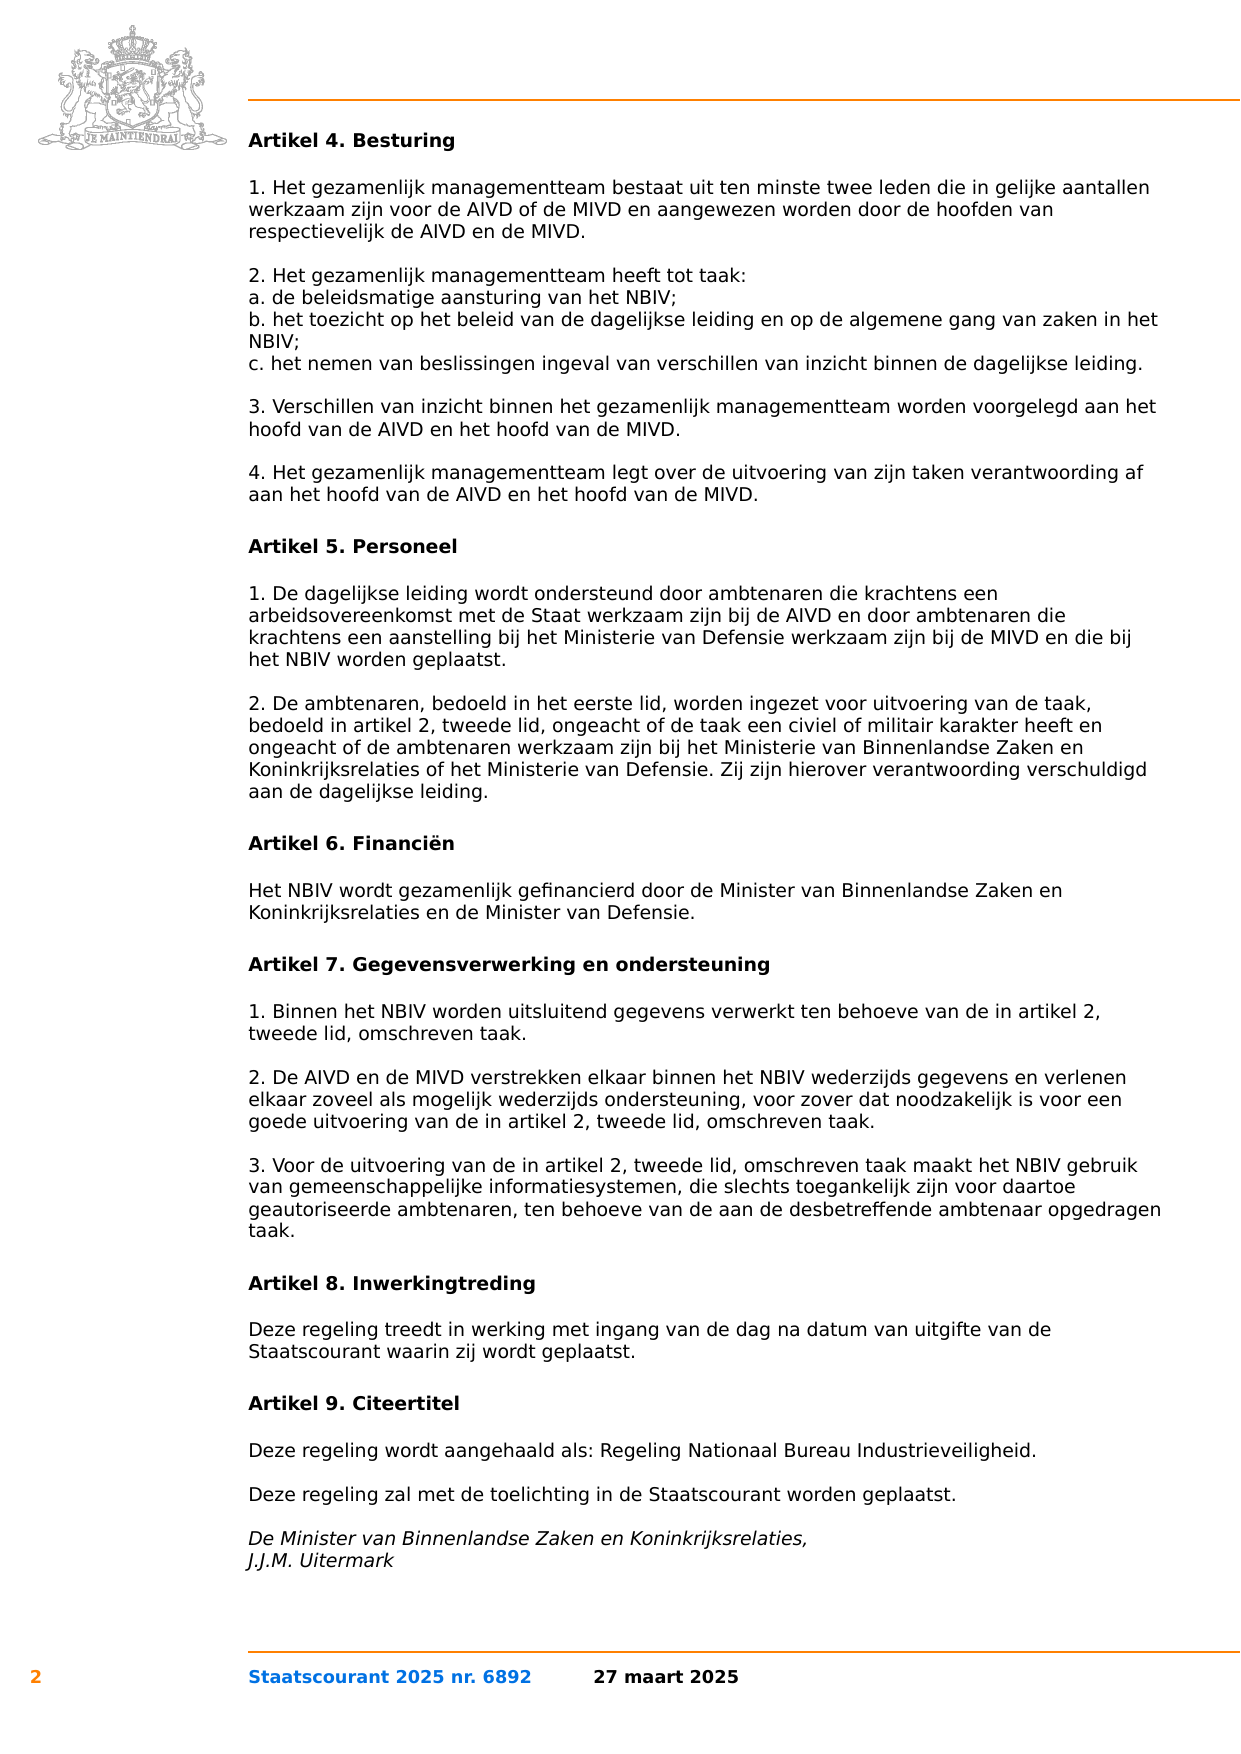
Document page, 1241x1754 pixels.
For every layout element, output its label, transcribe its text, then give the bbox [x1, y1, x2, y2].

text De Minister van Binnenlandse Zaken en Koninkrijksrelaties, J.J.M. Uitermark [248, 1528, 1163, 1572]
text 3. Verschillen van inzicht binnen het gezamenlijk managementteam worden voorgelegd aan het hoofd van de AIVD en het hoofd van de MIVD. [248, 396, 1163, 440]
text a. de beleidsmatige aansturing van het NBIV; [248, 287, 1163, 309]
text 2. Het gezamenlijk managementteam heeft tot taak: [248, 265, 1163, 287]
subtitle Artikel 5. Personeel [248, 536, 1163, 558]
text 2. De AIVD en de MIVD verstrekken elkaar binnen het NBIV wederzijds gegevens en verlenen elkaar zoveel als mogelijk wederzijds ondersteuning, voor zover dat noodzakelijk is voor een goede uitvoering van de in artikel 2, tweede lid, omschreven taak. [248, 1067, 1163, 1133]
text c. het nemen van beslissingen ingeval van verschillen van inzicht binnen de dagelijkse leiding. [248, 353, 1163, 374]
text 1. Het gezamenlijk managementteam bestaat uit ten minste twee leden die in gelijke aantallen werkzaam zijn voor de AIVD of de MIVD en aangewezen worden door de hoofden van respectievelijk de AIVD en de MIVD. [248, 177, 1163, 243]
subtitle Artikel 9. Citeertitel [248, 1393, 1163, 1415]
text Deze regeling treedt in werking met ingang van de dag na datum van uitgifte van de Staatscourant waarin zij wordt geplaatst. [248, 1319, 1163, 1363]
subtitle Artikel 8. Inwerkingtreding [248, 1272, 1163, 1294]
subtitle Artikel 4. Besturing [248, 130, 1163, 152]
text b. het toezicht op het beleid van de dagelijkse leiding en op de algemene gang van zaken in het NBIV; [248, 309, 1163, 353]
text Het NBIV wordt gezamenlijk gefinancierd door de Minister van Binnenlandse Zaken en Koninkrijksrelaties en de Minister van Defensie. [248, 880, 1163, 924]
text 1. Binnen het NBIV worden uitsluitend gegevens verwerkt ten behoeve van de in artikel 2, tweede lid, omschreven taak. [248, 1001, 1163, 1045]
text 2. De ambtenaren, bedoeld in het eerste lid, worden ingezet voor uitvoering van de taak, bedoeld in artikel 2, tweede lid, ongeacht of de taak een civiel of militair karakter heeft en ongeacht of de ambtenaren werkzaam zijn bij het Ministerie van Binnenlandse Zaken en Koninkrijksrelaties of het Ministerie van Defensie. Zij zijn hierover verantwoording verschuldigd aan de dagelijkse leiding. [248, 693, 1163, 803]
picture [38, 25, 227, 150]
subtitle Artikel 7. Gegevensverwerking en ondersteuning [248, 954, 1163, 976]
text 3. Voor de uitvoering van de in artikel 2, tweede lid, omschreven taak maakt het NBIV gebruik van gemeenschappelijke informatiesystemen, die slechts toegankelijk zijn voor daartoe geautoriseerde ambtenaren, ten behoeve van de aan de desbetreffende ambtenaar opgedragen taak. [248, 1154, 1163, 1242]
subtitle Artikel 6. Financiën [248, 833, 1163, 855]
text Deze regeling wordt aangehaald als: Regeling Nationaal Bureau Industrieveiligheid. [248, 1440, 1163, 1462]
text 1. De dagelijkse leiding wordt ondersteund door ambtenaren die krachtens een arbeidsovereenkomst met de Staat werkzaam zijn bij de AIVD en door ambtenaren die krachtens een aanstelling bij het Ministerie van Defensie werkzaam zijn bij de MIVD en die bij het NBIV worden geplaatst. [248, 583, 1163, 671]
text Deze regeling zal met de toelichting in de Staatscourant worden geplaatst. [248, 1484, 1163, 1506]
text 4. Het gezamenlijk managementteam legt over de uitvoering van zijn taken verantwoording af aan het hoofd van de AIVD en het hoofd van de MIVD. [248, 462, 1163, 506]
